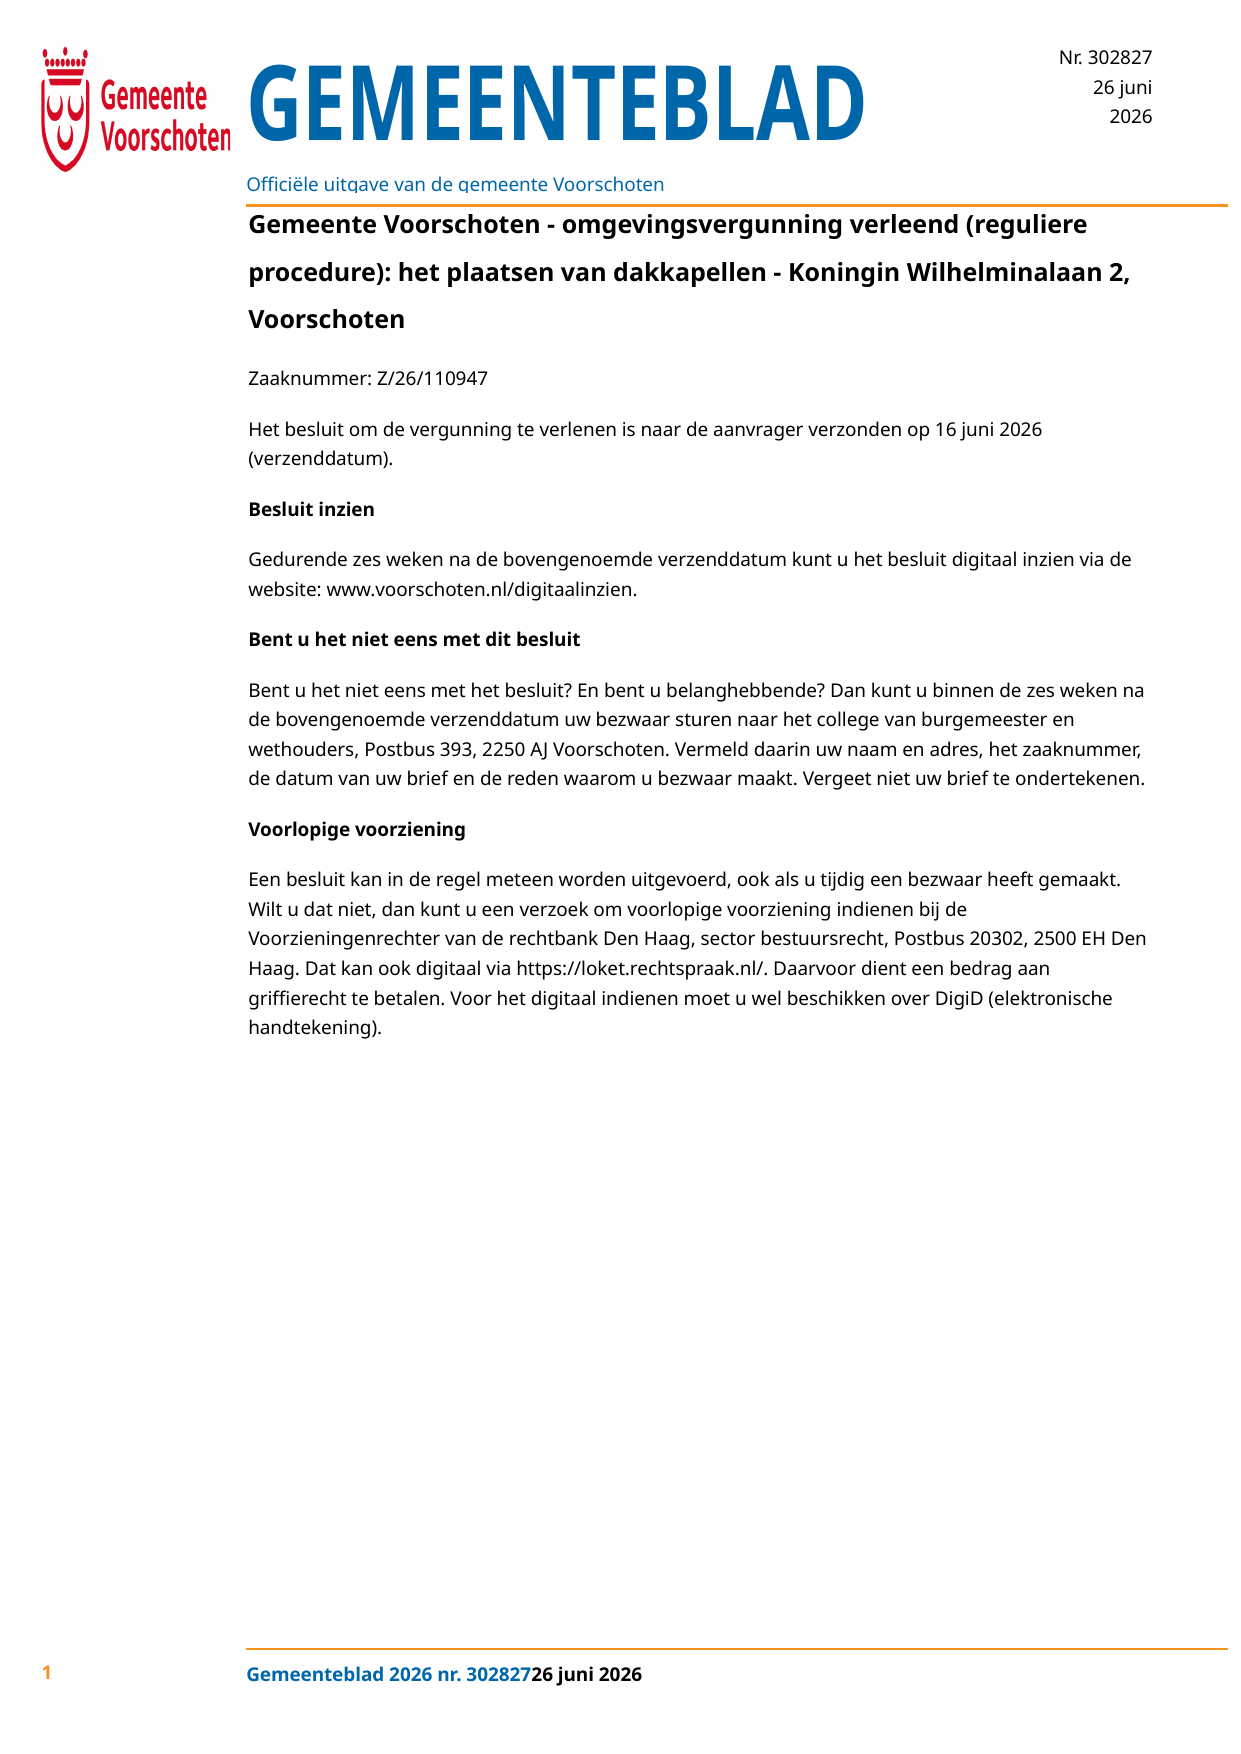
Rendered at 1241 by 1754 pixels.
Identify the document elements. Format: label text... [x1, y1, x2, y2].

text Het besluit om de vergunning te verlenen is naar de aanvrager verzonden op 16 juni 2026 (verzenddatum). [248, 416, 1152, 471]
text Voorlopige voorziening [248, 816, 1152, 842]
picture [41, 47, 231, 172]
text Gedurende zes weken na de bovengenoemde verzenddatum kunt u het besluit digitaal inzien via de website: www.voorschoten.nl/digitaalinzien. [248, 546, 1152, 602]
text Besluit inzien [248, 496, 1152, 522]
text Een besluit kan in de regel meteen worden uitgevoerd, ook als u tijdig een bezwaar heeft gemaakt. Wilt u dat niet, dan kunt u een verzoek om voorlopige voorziening indienen bij de Voorzieningenrechter van de rechtbank Den Haag, sector bestuursrecht, Postbus 20302, 2500 EH Den Haag. Dat kan ook digitaal via https://loket.rechtspraak.nl/. Daarvoor dient een bedrag aan griffierecht te betalen. Voor het digitaal indienen moet u wel beschikken over DigiD (elektronische handtekening). [248, 866, 1152, 1040]
text Gemeente Voorschoten - omgevingsvergunning verleend (reguliere procedure): het plaatsen van dakkapellen - Koningin Wilhelminalaan 2, Voorschoten [248, 207, 1152, 336]
text Bent u het niet eens met het besluit? En bent u belanghebbende? Dan kunt u binnen de zes weken na de bovengenoemde verzenddatum uw bezwaar sturen naar het college van burgemeester en wethouders, Postbus 393, 2250 AJ Voorschoten. Vermeld daarin uw naam en adres, het zaaknummer, de datum van uw brief en de reden waarom u bezwaar maakt. Vergeet niet uw brief te ondertekenen. [248, 677, 1152, 791]
text Zaaknummer: Z/26/110947 [248, 366, 1152, 391]
text Bent u het niet eens met dit besluit [248, 626, 1152, 652]
